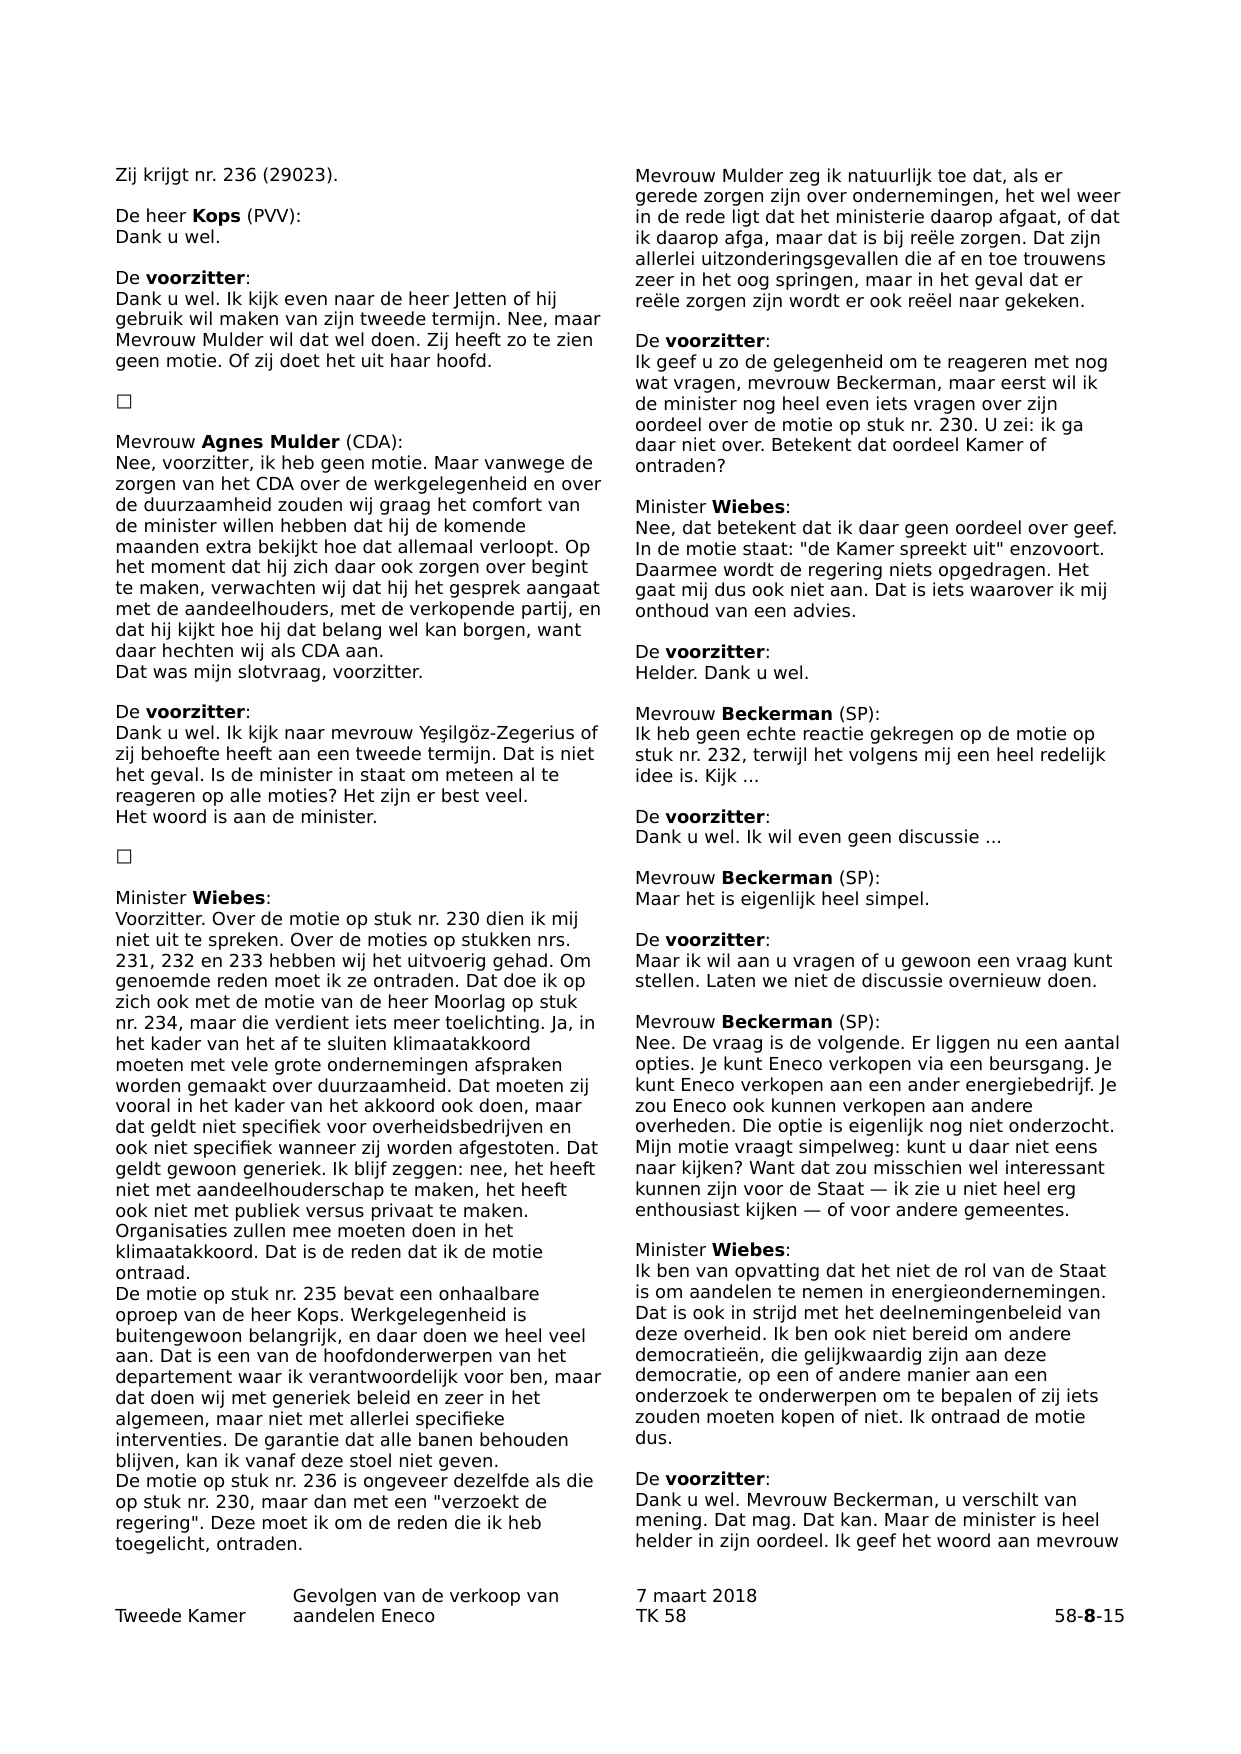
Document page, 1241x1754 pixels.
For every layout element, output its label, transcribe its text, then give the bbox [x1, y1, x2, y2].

text Ik ben van opvatting dat het niet de rol van de Staat is om aandelen te nemen in energieondernemingen. Dat is ook in strijd met het deelnemingenbeleid van deze overheid. Ik ben ook niet bereid om andere democratieën, die gelijkwaardig zijn aan deze democratie, op een of andere manier aan een onderzoek te onderwerpen om te bepalen of zij iets zouden moeten kopen of niet. Ik ontraad de motie dus. [635, 1261, 1125, 1448]
text Dank u wel. Mevrouw Beckerman, u verschilt van mening. Dat mag. Dat kan. Maar de minister is heel helder in zijn oordeel. Ik geef het woord aan mevrouw [635, 1489, 1125, 1552]
text Helder. Dank u wel. [635, 662, 1125, 683]
text Ik heb geen echte reactie gekregen op de motie op stuk nr. 232, terwijl het volgens mij een heel redelijk idee is. Kijk ... [635, 724, 1125, 787]
text Mevrouw Beckerman (SP): [635, 868, 1125, 889]
text Mevrouw Beckerman (SP): [635, 703, 1125, 724]
text ⬜ [115, 847, 605, 868]
text De motie op stuk nr. 235 bevat een onhaalbare oproep van de heer Kops. Werkgelegenheid is buitengewoon belangrijk, en daar doen we heel veel aan. Dat is een van de hoofdonderwerpen van het departement waar ik verantwoordelijk voor ben, maar dat doen wij met generiek beleid en zeer in het algemeen, maar niet met allerlei specifieke interventies. De garantie dat alle banen behouden blijven, kan ik vanaf deze stoel niet geven. [115, 1284, 605, 1471]
text Mevrouw Beckerman (SP): [635, 1012, 1125, 1033]
text Minister Wiebes: [635, 497, 1125, 518]
text De voorzitter: [635, 930, 1125, 950]
text De voorzitter: [115, 702, 605, 723]
text Ik geef u zo de gelegenheid om te reageren met nog wat vragen, mevrouw Beckerman, maar eerst wil ik de minister nog heel even iets vragen over zijn oordeel over de motie op stuk nr. 230. U zei: ik ga daar niet over. Betekent dat oordeel Kamer of ontraden? [635, 352, 1125, 477]
text Maar ik wil aan u vragen of u gewoon een vraag kunt stellen. Laten we niet de discussie overnieuw doen. [635, 950, 1125, 992]
text De voorzitter: [115, 268, 605, 288]
text Dank u wel. Ik kijk naar mevrouw Yeşilgöz-Zegerius of zij behoefte heeft aan een tweede termijn. Dat is niet het geval. Is de minister in staat om meteen al te reageren op alle moties? Het zijn er best veel. [115, 723, 605, 806]
text De motie op stuk nr. 236 is ongeveer dezelfde als die op stuk nr. 230, maar dan met een "verzoekt de regering". Deze moet ik om de reden die ik heb toegelicht, ontraden. [115, 1471, 605, 1554]
text Mevrouw Agnes Mulder (CDA): [115, 432, 605, 453]
text Voorzitter. Over de motie op stuk nr. 230 dien ik mij niet uit te spreken. Over de moties op stukken nrs. 231, 232 en 233 hebben wij het uitvoerig gehad. Om genoemde reden moet ik ze ontraden. Dat doe ik op zich ook met de motie van de heer Moorlag op stuk nr. 234, maar die verdient iets meer toelichting. Ja, in het kader van het af te sluiten klimaatakkoord moeten met vele grote ondernemingen afspraken worden gemaakt over duurzaamheid. Dat moeten zij vooral in het kader van het akkoord ook doen, maar dat geldt niet specifiek voor overheidsbedrijven en ook niet specifiek wanneer zij worden afgestoten. Dat geldt gewoon generiek. Ik blijf zeggen: nee, het heeft niet met aandeelhouderschap te maken, het heeft ook niet met publiek versus privaat te maken. Organisaties zullen mee moeten doen in het klimaatakkoord. Dat is de reden dat ik de motie ontraad. [115, 909, 605, 1284]
text Het woord is aan de minister. [115, 806, 605, 827]
text Nee, voorzitter, ik heb geen motie. Maar vanwege de zorgen van het CDA over de werkgelegenheid en over de duurzaamheid zouden wij graag het comfort van de minister willen hebben dat hij de komende maanden extra bekijkt hoe dat allemaal verloopt. Op het moment dat hij zich daar ook zorgen over begint te maken, verwachten wij dat hij het gesprek aangaat met de aandeelhouders, met de verkopende partij, en dat hij kijkt hoe hij dat belang wel kan borgen, want daar hechten wij als CDA aan. [115, 453, 605, 661]
text Zij krijgt nr. 236 (29023). [115, 165, 605, 186]
text Nee. De vraag is de volgende. Er liggen nu een aantal opties. Je kunt Eneco verkopen via een beursgang. Je kunt Eneco verkopen aan een ander energiebedrijf. Je zou Eneco ook kunnen verkopen aan andere overheden. Die optie is eigenlijk nog niet onderzocht. Mijn motie vraagt simpelweg: kunt u daar niet eens naar kijken? Want dat zou misschien wel interessant kunnen zijn voor de Staat — ik zie u niet heel erg enthousiast kijken — of voor andere gemeentes. [635, 1033, 1125, 1220]
text De voorzitter: [635, 331, 1125, 352]
text De voorzitter: [635, 807, 1125, 827]
text De voorzitter: [635, 642, 1125, 662]
text ⬜ [115, 392, 605, 412]
text Maar het is eigenlijk heel simpel. [635, 889, 1125, 910]
text Mevrouw Mulder zeg ik natuurlijk toe dat, als er gerede zorgen zijn over ondernemingen, het wel weer in de rede ligt dat het ministerie daarop afgaat, of dat ik daarop afga, maar dat is bij reële zorgen. Dat zijn allerlei uitzonderingsgevallen die af en toe trouwens zeer in het oog springen, maar in het geval dat er reële zorgen zijn wordt er ook reëel naar gekeken. [635, 165, 1125, 311]
text Dat was mijn slotvraag, voorzitter. [115, 661, 605, 682]
text Minister Wiebes: [635, 1240, 1125, 1261]
text Minister Wiebes: [115, 888, 605, 909]
text De voorzitter: [635, 1468, 1125, 1489]
text De heer Kops (PVV): [115, 206, 605, 227]
text Nee, dat betekent dat ik daar geen oordeel over geef. In de motie staat: "de Kamer spreekt uit" enzovoort. Daarmee wordt de regering niets opgedragen. Het gaat mij dus ook niet aan. Dat is iets waarover ik mij onthoud van een advies. [635, 518, 1125, 622]
text Dank u wel. Ik wil even geen discussie ... [635, 827, 1125, 848]
text Dank u wel. Ik kijk even naar de heer Jetten of hij gebruik wil maken van zijn tweede termijn. Nee, maar Mevrouw Mulder wil dat wel doen. Zij heeft zo te zien geen motie. Of zij doet het uit haar hoofd. [115, 288, 605, 372]
text Dank u wel. [115, 227, 605, 248]
